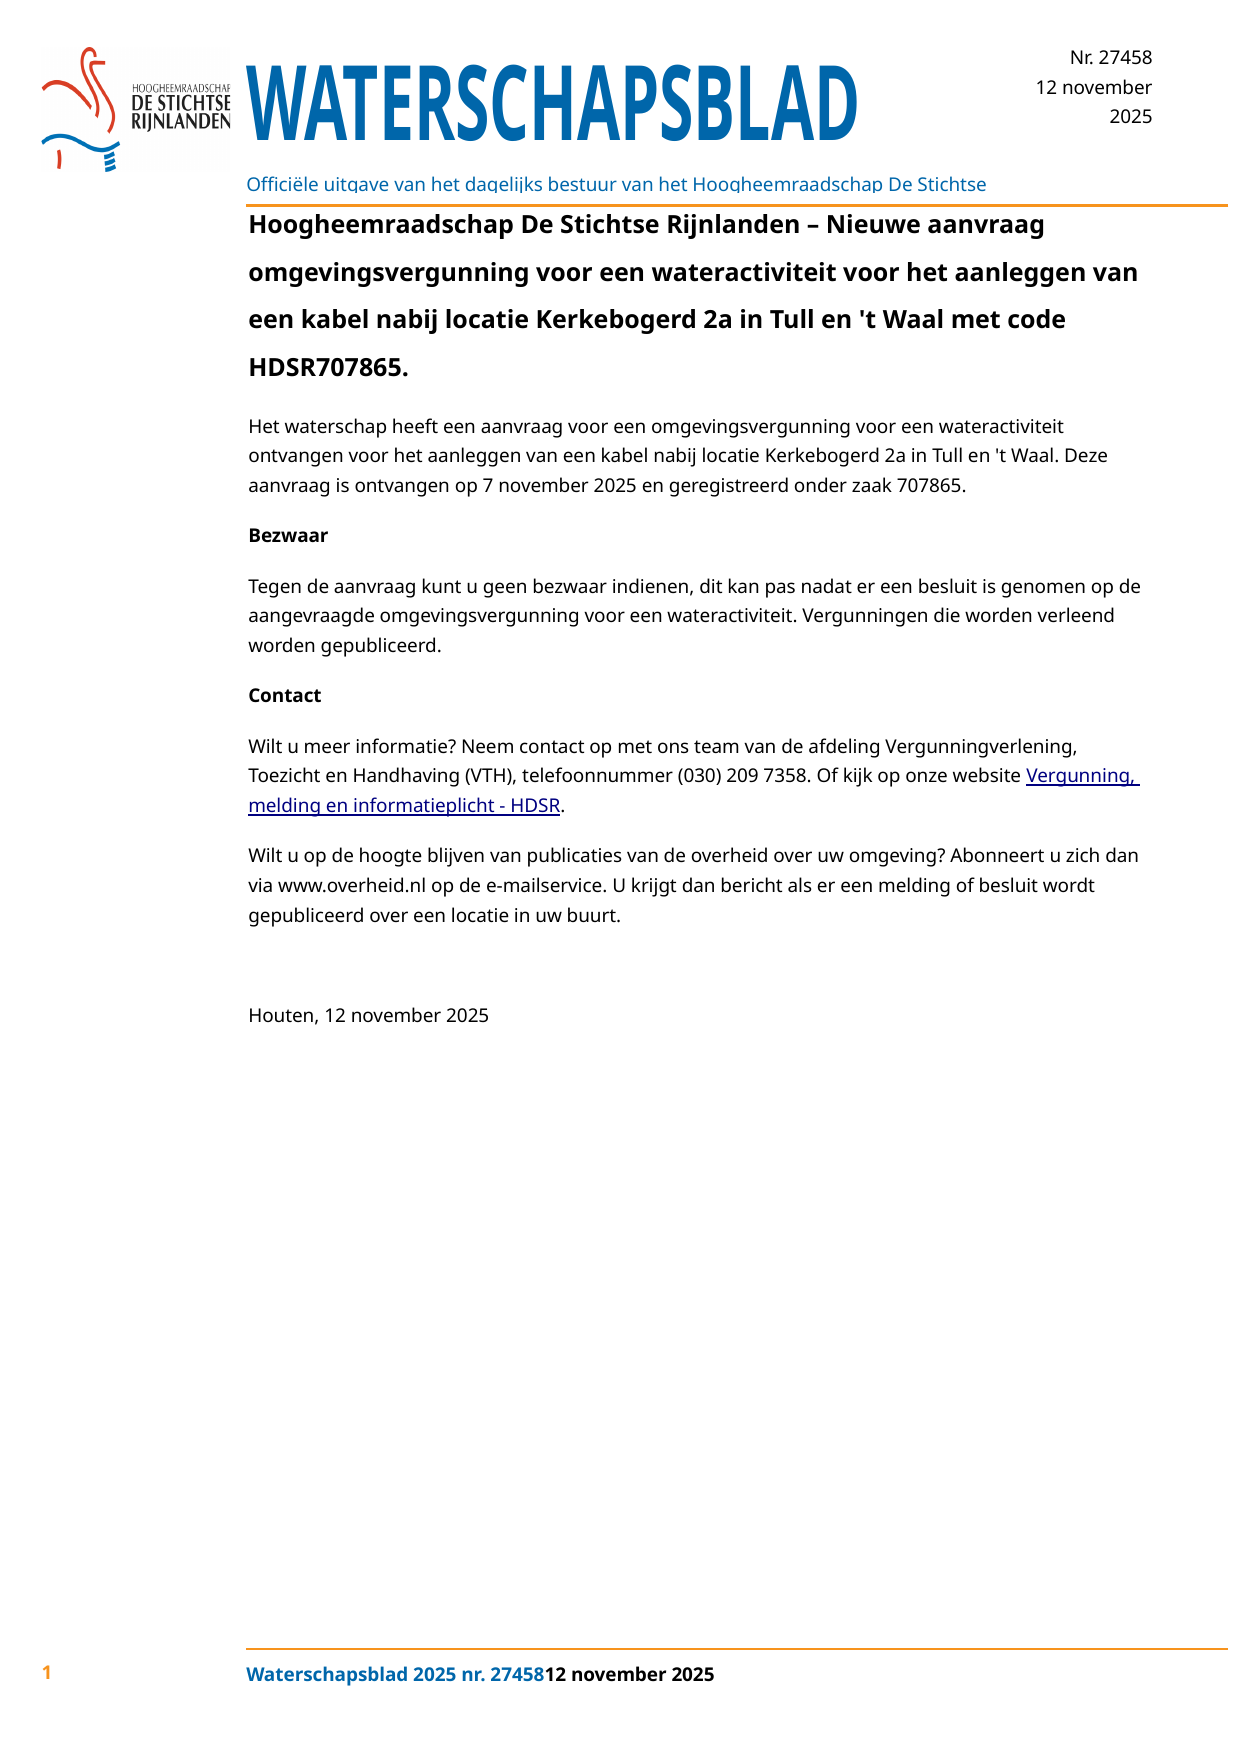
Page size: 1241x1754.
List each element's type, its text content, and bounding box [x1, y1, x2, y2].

text Houten, 12 november 2025 [248, 1003, 1152, 1028]
text Het waterschap heeft een aanvraag voor een omgevingsvergunning voor een wateractiviteit ontvangen voor het aanleggen van een kabel nabij locatie Kerkebogerd 2a in Tull en 't Waal. Deze aanvraag is ontvangen op 7 november 2025 en geregistreerd onder zaak 707865. [248, 413, 1152, 498]
text Wilt u meer informatie? Neem contact op met ons team van de afdeling Vergunningverlening, Toezicht en Handhaving (VTH), telefoonnummer (030) 209 7358. Of kijk op onze website Vergunning, melding en informatieplicht - HDSR. [248, 733, 1152, 818]
text Wilt u op de hoogte blijven van publicaties van de overheid over uw omgeving? Abonneert u zich dan via www.overheid.nl op de e-mailservice. U krijgt dan bericht als er een melding of besluit wordt gepubliceerd over een locatie in uw buurt. [248, 843, 1152, 928]
text Contact [248, 683, 1152, 708]
text Bezwaar [248, 523, 1152, 548]
text Hoogheemraadschap De Stichtse Rijnlanden – Nieuwe aanvraag omgevingsvergunning voor een wateractiviteit voor het aanleggen van een kabel nabij locatie Kerkebogerd 2a in Tull en 't Waal met code HDSR707865. [248, 207, 1152, 384]
picture [41, 47, 231, 172]
text Tegen de aanvraag kunt u geen bezwaar indienen, dit kan pas nadat er een besluit is genomen op de aangevraagde omgevingsvergunning voor een wateractiviteit. Vergunningen die worden verleend worden gepubliceerd. [248, 573, 1152, 658]
